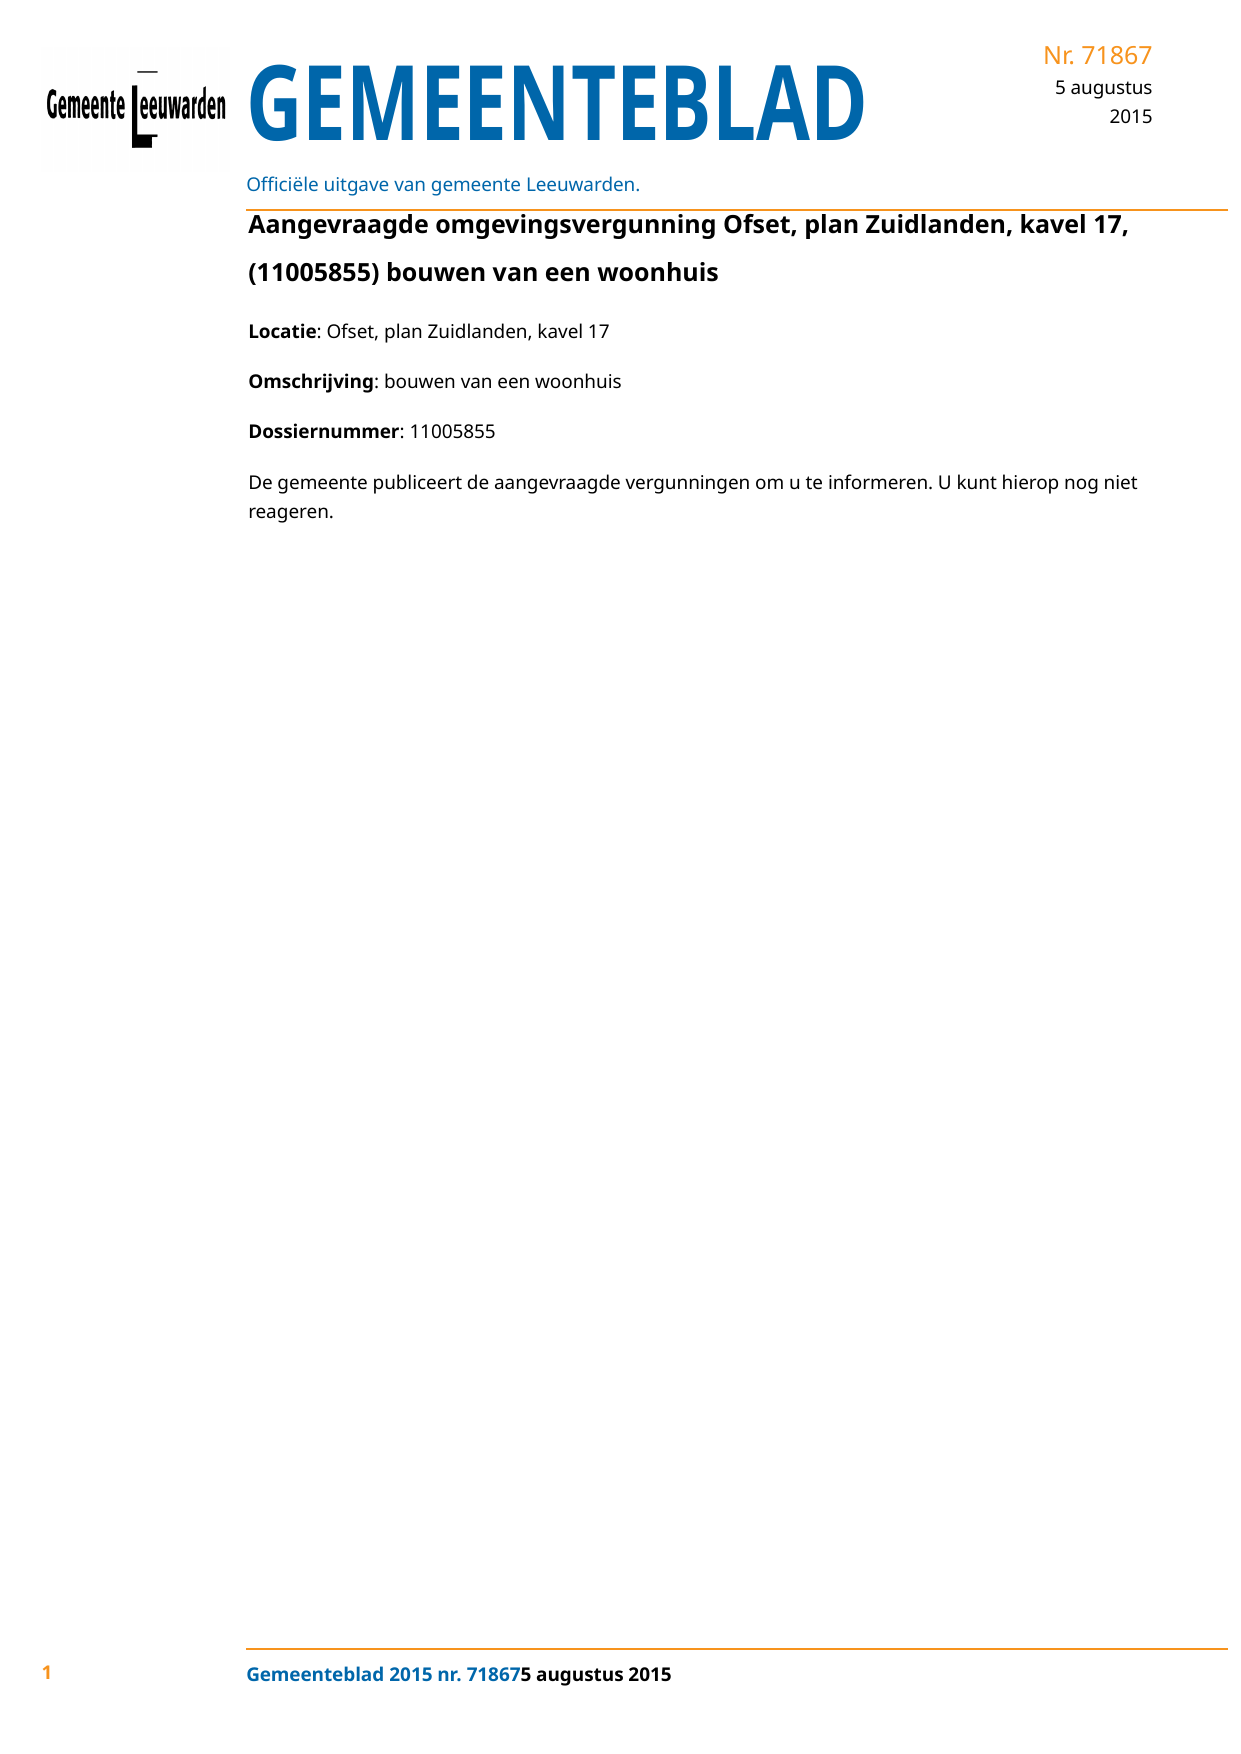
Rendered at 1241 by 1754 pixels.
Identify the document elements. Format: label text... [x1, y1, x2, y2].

text Dossiernummer: 11005855 [248, 419, 1152, 444]
text Aangevraagde omgevingsvergunning Ofset, plan Zuidlanden, kavel 17, (11005855) bouwen van een woonhuis [248, 211, 1152, 288]
text Locatie: Ofset, plan Zuidlanden, kavel 17 [248, 318, 1152, 344]
picture [41, 47, 231, 172]
text De gemeente publiceert de aangevraagde vergunningen om u te informeren. U kunt hierop nog niet reageren. [248, 469, 1152, 524]
text Omschrijving: bouwen van een woonhuis [248, 368, 1152, 394]
